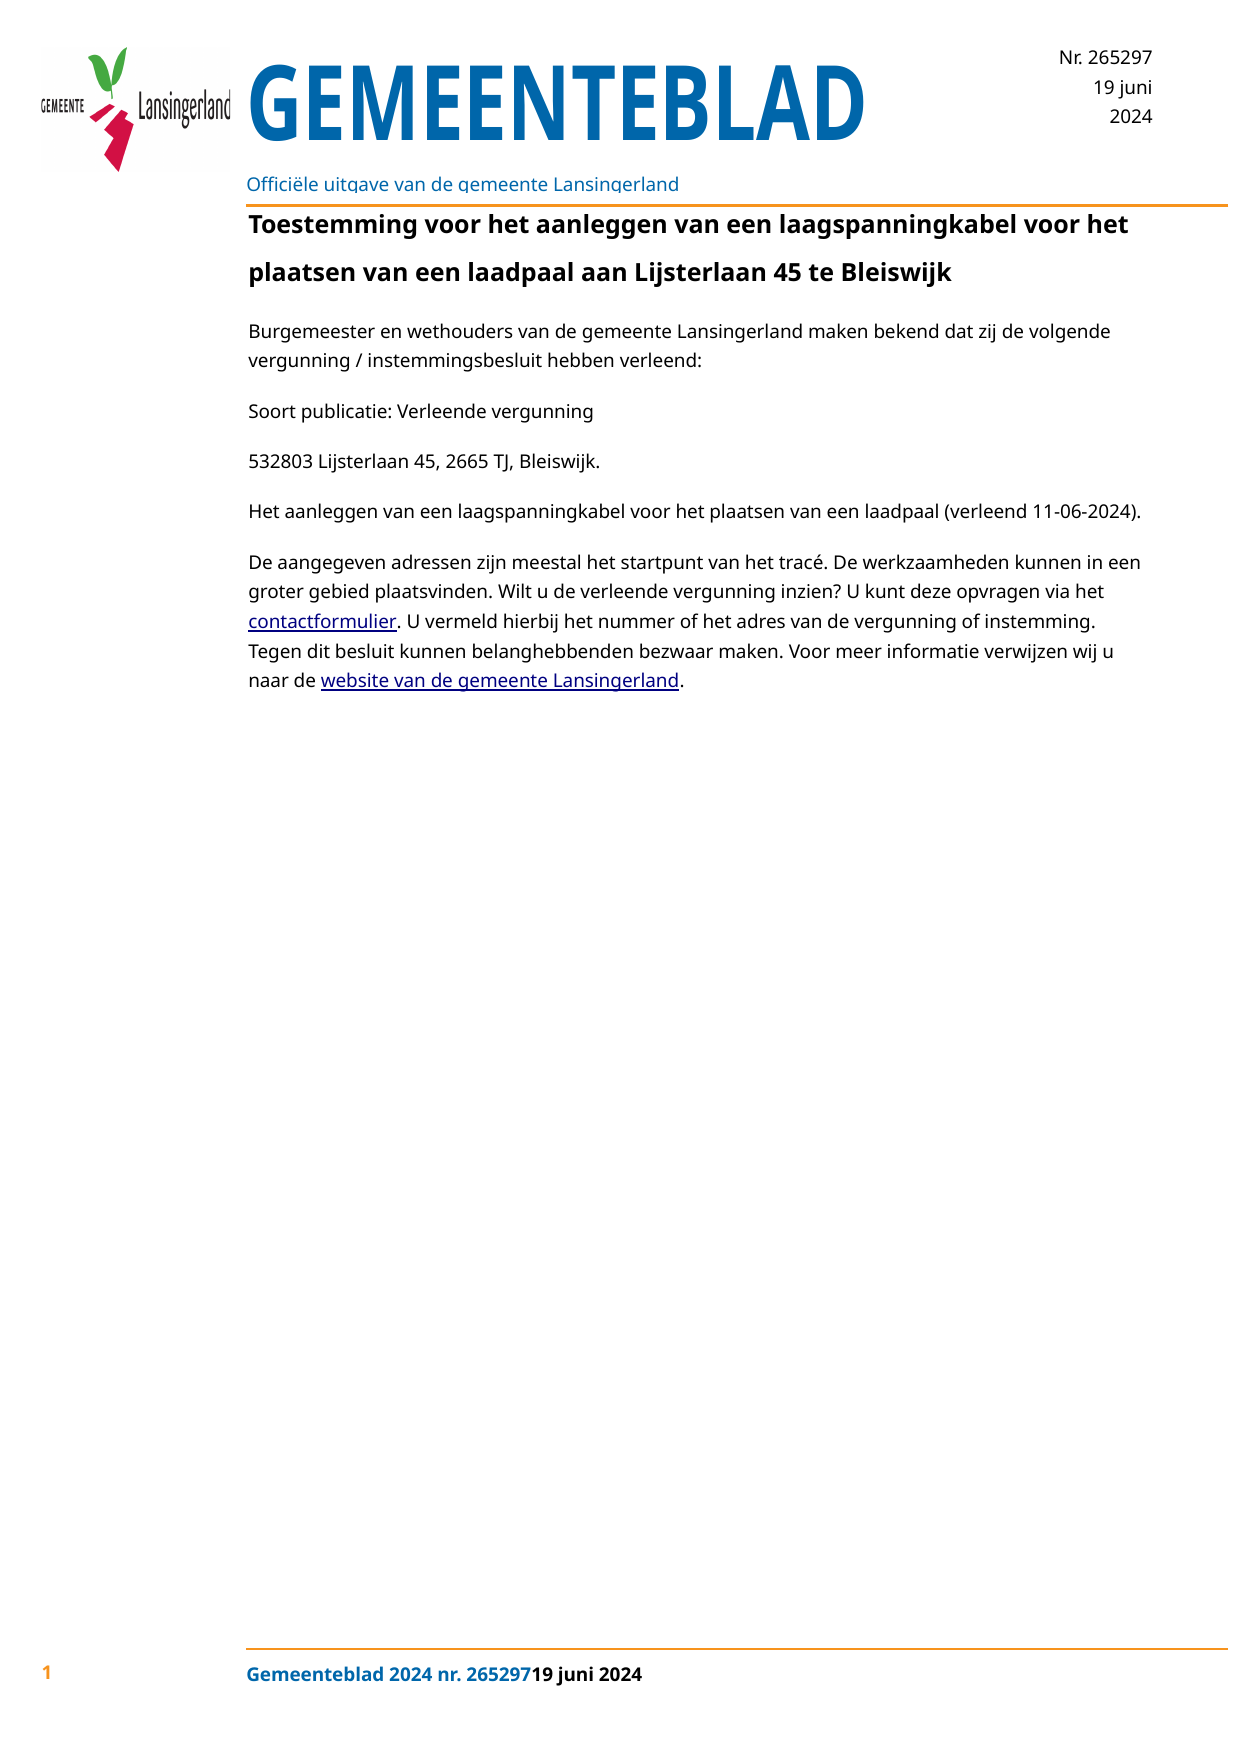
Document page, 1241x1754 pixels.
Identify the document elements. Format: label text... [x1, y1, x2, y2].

text De aangegeven adressen zijn meestal het startpunt van het tracé. De werkzaamheden kunnen in een groter gebied plaatsvinden. Wilt u de verleende vergunning inzien? U kunt deze opvragen via het contactformulier. U vermeld hierbij het nummer of het adres van de vergunning of instemming. Tegen dit besluit kunnen belanghebbenden bezwaar maken. Voor meer informatie verwijzen wij u naar de website van de gemeente Lansingerland. [248, 549, 1152, 693]
picture [41, 47, 231, 172]
text Toestemming voor het aanleggen van een laagspanningkabel voor het plaatsen van een laadpaal aan Lijsterlaan 45 te Bleiswijk [248, 207, 1152, 288]
text 532803 Lijsterlaan 45, 2665 TJ, Bleiswijk. [248, 448, 1152, 474]
text Burgemeester en wethouders van de gemeente Lansingerland maken bekend dat zij de volgende vergunning / instemmingsbesluit hebben verleend: [248, 318, 1152, 373]
text Soort publicatie: Verleende vergunning [248, 398, 1152, 424]
text Het aanleggen van een laagspanningkabel voor het plaatsen van een laadpaal (verleend 11-06-2024). [248, 499, 1152, 524]
